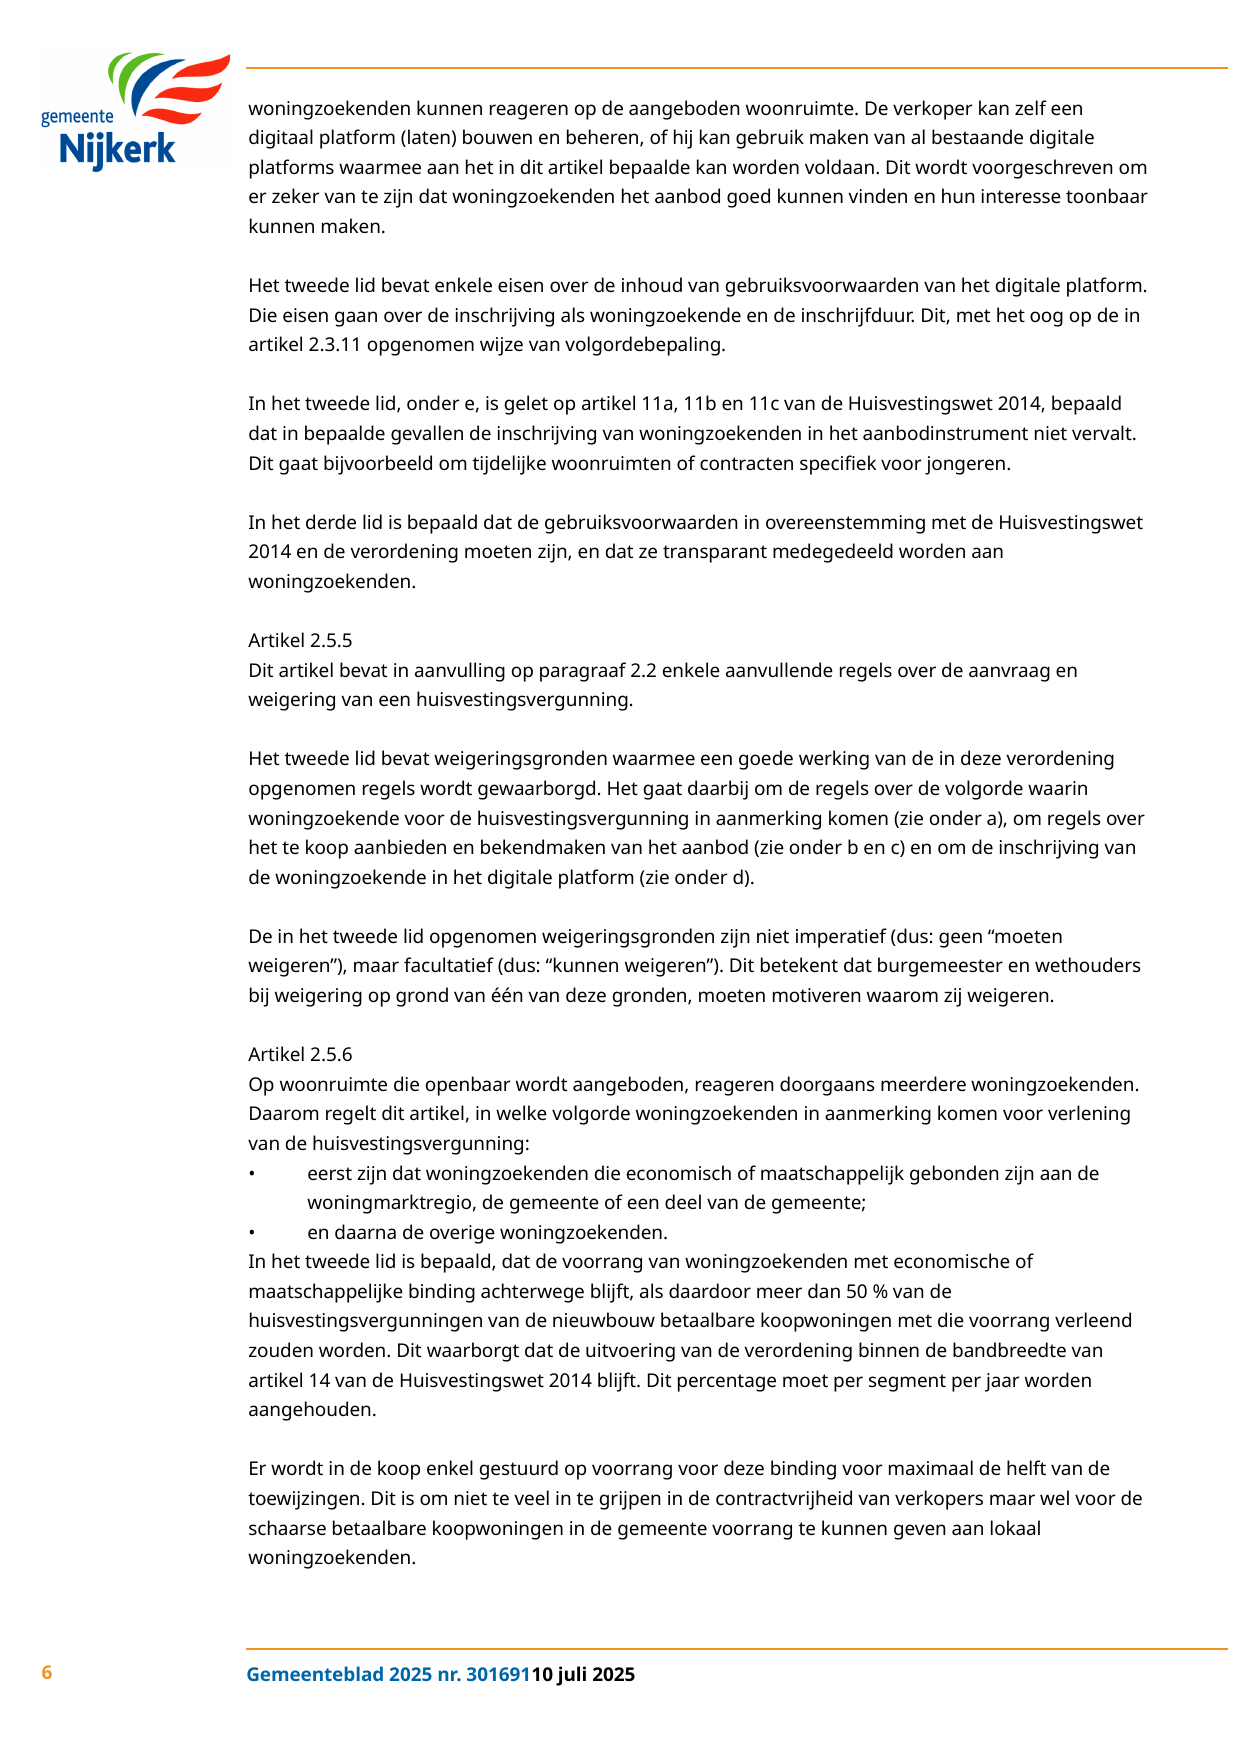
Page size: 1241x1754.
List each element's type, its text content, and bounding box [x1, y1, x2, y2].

text Er wordt in de koop enkel gestuurd op voorrang voor deze binding voor maximaal de helft van de toewijzingen. Dit is om niet te veel in te grijpen in de contractvrijheid van verkopers maar wel voor de schaarse betaalbare koopwoningen in de gemeente voorrang te kunnen geven aan lokaal woningzoekenden. [248, 1456, 1152, 1570]
text In het tweede lid is bepaald, dat de voorrang van woningzoekenden met economische of maatschappelijke binding achterwege blijft, als daardoor meer dan 50 % van de huisvestingsvergunningen van de nieuwbouw betaalbare koopwoningen met die voorrang verleend zouden worden. Dit waarborgt dat de uitvoering van de verordening binnen de bandbreedte van artikel 14 van de Huisvestingswet 2014 blijft. Dit percentage moet per segment per jaar worden aangehouden. [248, 1248, 1152, 1422]
text Het tweede lid bevat enkele eisen over de inhoud van gebruiksvoorwaarden van het digitale platform. Die eisen gaan over de inschrijving als woningzoekende en de inschrijfduur. Dit, met het oog op de in artikel 2.3.11 opgenomen wijze van volgordebepaling. [248, 272, 1152, 357]
text woningzoekenden kunnen reageren op de aangeboden woonruimte. De verkoper kan zelf een digitaal platform (laten) bouwen en beheren, of hij kan gebruik maken van al bestaande digitale platforms waarmee aan het in dit artikel bepaalde kan worden voldaan. Dit wordt voorgeschreven om er zeker van te zijn dat woningzoekenden het aanbod goed kunnen vinden en hun interesse toonbaar kunnen maken. [248, 95, 1152, 239]
text Het tweede lid bevat weigeringsgronden waarmee een goede werking van de in deze verordening opgenomen regels wordt gewaarborgd. Het gaat daarbij om de regels over de volgorde waarin woningzoekende voor de huisvestingsvergunning in aanmerking komen (zie onder a), om regels over het te koop aanbieden en bekendmaken van het aanbod (zie onder b en c) en om de inschrijving van de woningzoekende in het digitale platform (zie onder d). [248, 746, 1152, 890]
text In het tweede lid, onder e, is gelet op artikel 11a, 11b en 11c van de Huisvestingswet 2014, bepaald dat in bepaalde gevallen de inschrijving van woningzoekenden in het aanbodinstrument niet vervalt. Dit gaat bijvoorbeeld om tijdelijke woonruimten of contracten specifiek voor jongeren. [248, 391, 1152, 476]
list en daarna de overige woningzoekenden. [248, 1219, 1152, 1245]
text In het derde lid is bepaald dat de gebruiksvoorwaarden in overeenstemming met de Huisvestingswet 2014 en de verordening moeten zijn, en dat ze transparant medegedeeld worden aan woningzoekenden. [248, 509, 1152, 594]
text Op woonruimte die openbaar wordt aangeboden, reageren doorgaans meerdere woningzoekenden. Daarom regelt dit artikel, in welke volgorde woningzoekenden in aanmerking komen voor verlening van de huisvestingsvergunning: [248, 1071, 1152, 1156]
text Dit artikel bevat in aanvulling op paragraaf 2.2 enkele aanvullende regels over de aanvraag en weigering van een huisvestingsvergunning. [248, 657, 1152, 712]
picture [41, 47, 231, 172]
text De in het tweede lid opgenomen weigeringsgronden zijn niet imperatief (dus: geen “moeten weigeren”), maar facultatief (dus: “kunnen weigeren”). Dit betekent dat burgemeester en wethouders bij weigering op grond van één van deze gronden, moeten motiveren waarom zij weigeren. [248, 923, 1152, 1008]
text Artikel 2.5.5 [248, 627, 1152, 653]
list eerst zijn dat woningzoekenden die economisch of maatschappelijk gebonden zijn aan de woningmarktregio, de gemeente of een deel van de gemeente; [248, 1160, 1152, 1215]
text Artikel 2.5.6 [248, 1041, 1152, 1067]
